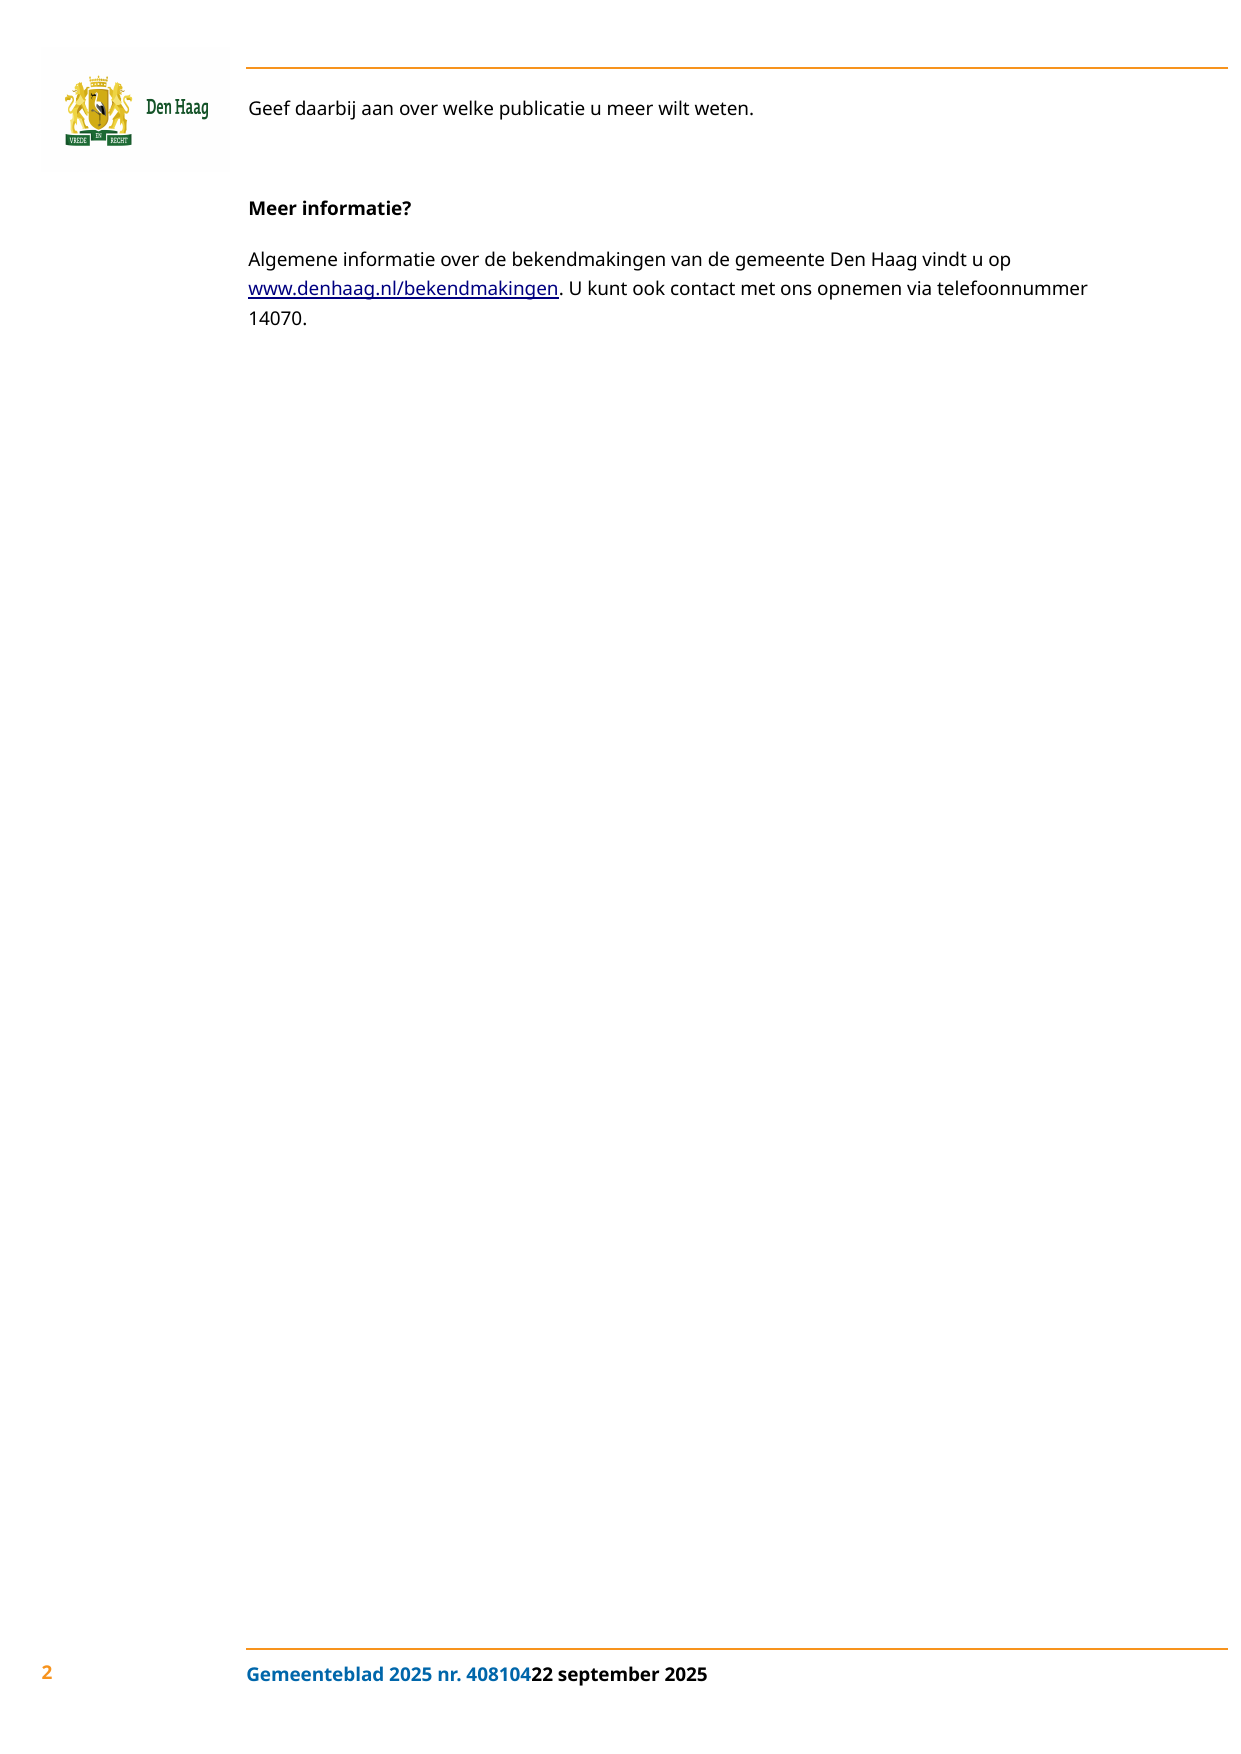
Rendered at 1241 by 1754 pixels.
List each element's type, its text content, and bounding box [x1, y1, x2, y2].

text Geef daarbij aan over welke publicatie u meer wilt weten. [248, 95, 1152, 121]
text Meer informatie? [248, 196, 1152, 221]
picture [41, 47, 231, 172]
text Algemene informatie over de bekendmakingen van de gemeente Den Haag vindt u op www.denhaag.nl/bekendmakingen. U kunt ook contact met ons opnemen via telefoonnummer 14070. [248, 246, 1152, 331]
